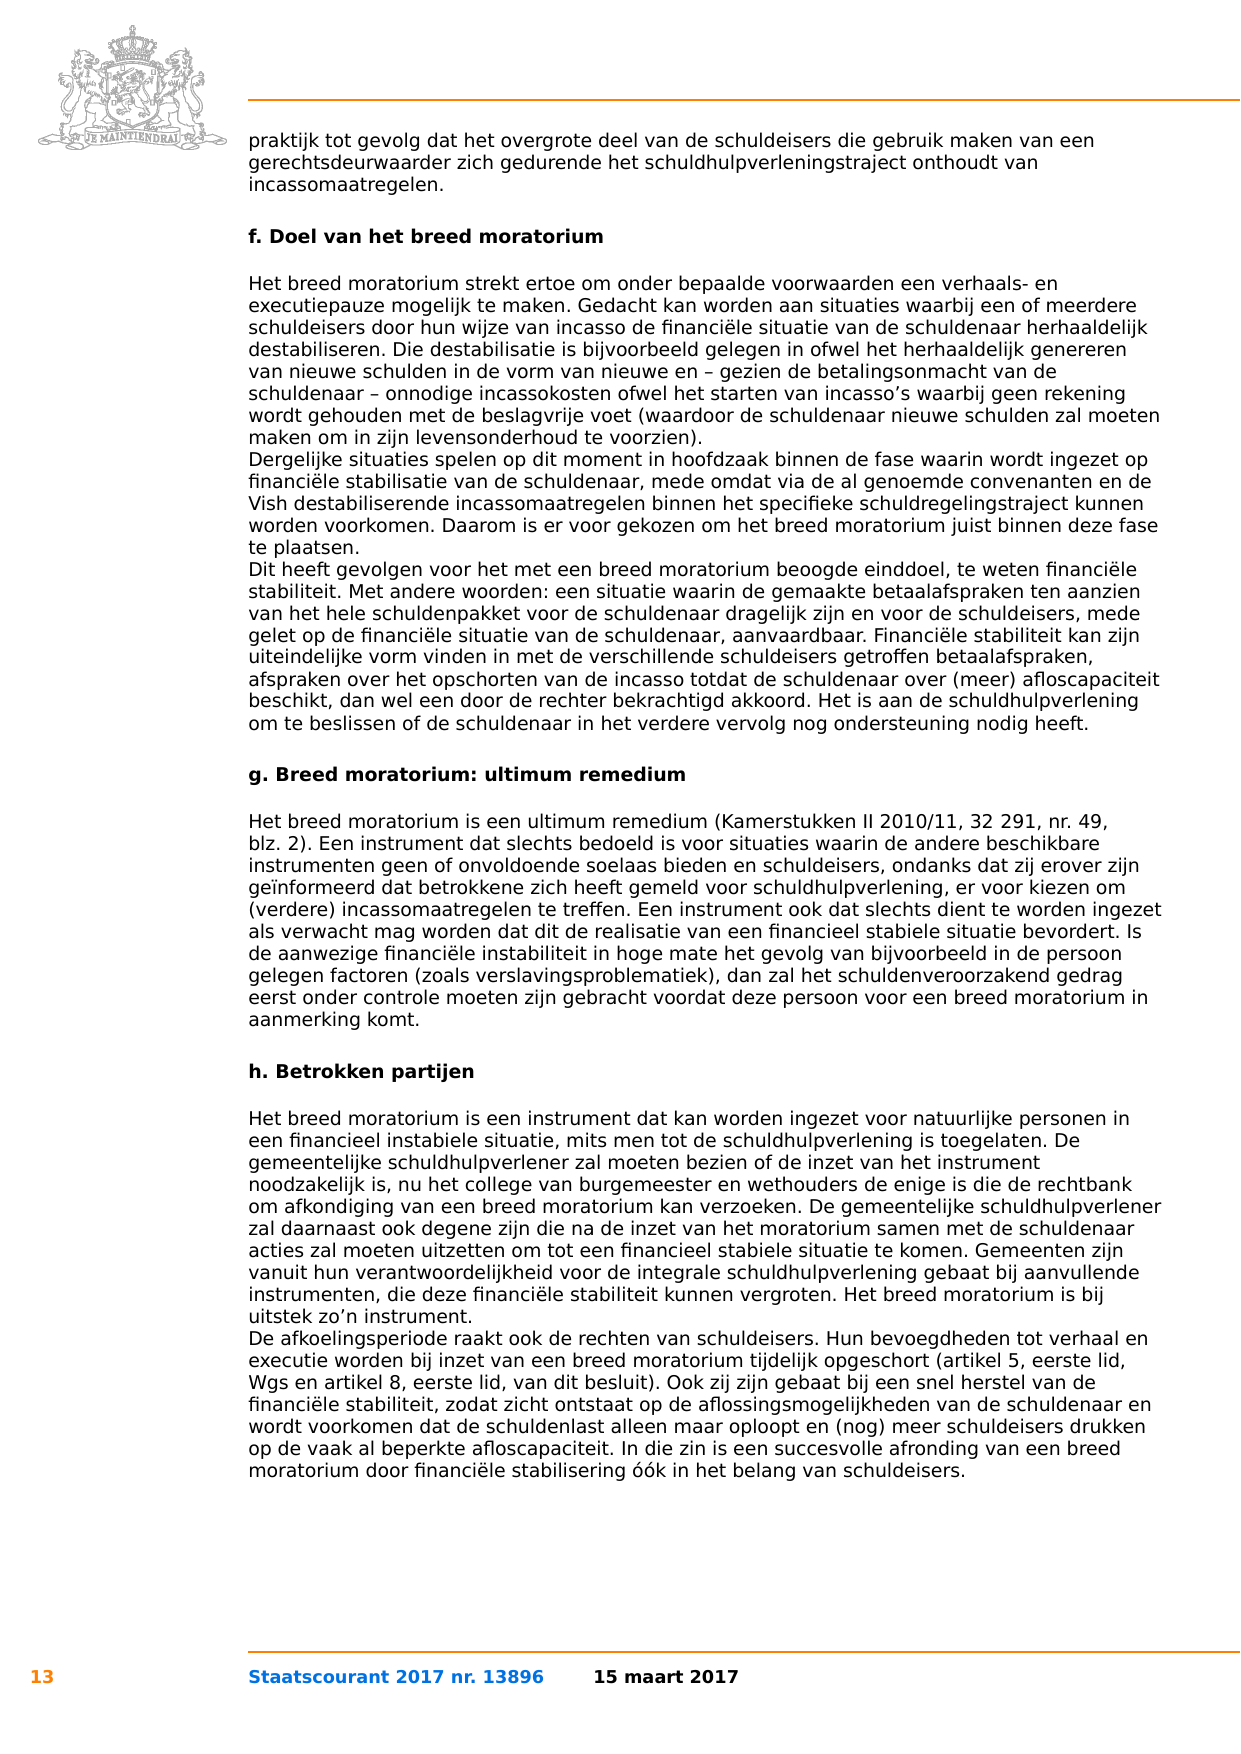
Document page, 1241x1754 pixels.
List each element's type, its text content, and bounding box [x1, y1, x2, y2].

text Dergelijke situaties spelen op dit moment in hoofdzaak binnen de fase waarin wordt ingezet op financiële stabilisatie van de schuldenaar, mede omdat via de al genoemde convenanten en de Vish destabiliserende incassomaatregelen binnen het specifieke schuldregelingstraject kunnen worden voorkomen. Daarom is er voor gekozen om het breed moratorium juist binnen deze fase te plaatsen. [248, 449, 1163, 558]
picture [38, 25, 227, 150]
subtitle h. Betrokken partijen [248, 1061, 1163, 1083]
text Het breed moratorium is een instrument dat kan worden ingezet voor natuurlijke personen in een financieel instabiele situatie, mits men tot de schuldhulpverlening is toegelaten. De gemeentelijke schuldhulpverlener zal moeten bezien of de inzet van het instrument noodzakelijk is, nu het college van burgemeester en wethouders de enige is die de rechtbank om afkondiging van een breed moratorium kan verzoeken. De gemeentelijke schuldhulpverlener zal daarnaast ook degene zijn die na de inzet van het moratorium samen met de schuldenaar acties zal moeten uitzetten om tot een financieel stabiele situatie te komen. Gemeenten zijn vanuit hun verantwoordelijkheid voor de integrale schuldhulpverlening gebaat bij aanvullende instrumenten, die deze financiële stabiliteit kunnen vergroten. Het breed moratorium is bij uitstek zo’n instrument. [248, 1108, 1163, 1328]
text Het breed moratorium strekt ertoe om onder bepaalde voorwaarden een verhaals- en executiepauze mogelijk te maken. Gedacht kan worden aan situaties waarbij een of meerdere schuldeisers door hun wijze van incasso de financiële situatie van de schuldenaar herhaaldelijk destabiliseren. Die destabilisatie is bijvoorbeeld gelegen in ofwel het herhaaldelijk genereren van nieuwe schulden in de vorm van nieuwe en – gezien de betalingsonmacht van de schuldenaar – onnodige incassokosten ofwel het starten van incasso’s waarbij geen rekening wordt gehouden met de beslagvrije voet (waardoor de schuldenaar nieuwe schulden zal moeten maken om in zijn levensonderhoud te voorzien). [248, 273, 1163, 449]
text praktijk tot gevolg dat het overgrote deel van de schuldeisers die gebruik maken van een gerechtsdeurwaarder zich gedurende het schuldhulpverleningstraject onthoudt van incassomaatregelen. [248, 130, 1163, 196]
subtitle f. Doel van het breed moratorium [248, 226, 1163, 248]
text Dit heeft gevolgen voor het met een breed moratorium beoogde einddoel, te weten financiële stabiliteit. Met andere woorden: een situatie waarin de gemaakte betaalafspraken ten aanzien van het hele schuldenpakket voor de schuldenaar dragelijk zijn en voor de schuldeisers, mede gelet op de financiële situatie van de schuldenaar, aanvaardbaar. Financiële stabiliteit kan zijn uiteindelijke vorm vinden in met de verschillende schuldeisers getroffen betaalafspraken, afspraken over het opschorten van de incasso totdat de schuldenaar over (meer) afloscapaciteit beschikt, dan wel een door de rechter bekrachtigd akkoord. Het is aan de schuldhulpverlening om te beslissen of de schuldenaar in het verdere vervolg nog ondersteuning nodig heeft. [248, 558, 1163, 734]
text De afkoelingsperiode raakt ook de rechten van schuldeisers. Hun bevoegdheden tot verhaal en executie worden bij inzet van een breed moratorium tijdelijk opgeschort (artikel 5, eerste lid, Wgs en artikel 8, eerste lid, van dit besluit). Ook zij zijn gebaat bij een snel herstel van de financiële stabiliteit, zodat zicht ontstaat op de aflossingsmogelijkheden van de schuldenaar en wordt voorkomen dat de schuldenlast alleen maar oploopt en (nog) meer schuldeisers drukken op de vaak al beperkte afloscapaciteit. In die zin is een succesvolle afronding van een breed moratorium door financiële stabilisering óók in het belang van schuldeisers. [248, 1328, 1163, 1482]
subtitle g. Breed moratorium: ultimum remedium [248, 764, 1163, 786]
text Het breed moratorium is een ultimum remedium (Kamerstukken II 2010/11, 32 291, nr. 49, blz. 2). Een instrument dat slechts bedoeld is voor situaties waarin de andere beschikbare instrumenten geen of onvoldoende soelaas bieden en schuldeisers, ondanks dat zij erover zijn geïnformeerd dat betrokkene zich heeft gemeld voor schuldhulpverlening, er voor kiezen om (verdere) incassomaatregelen te treffen. Een instrument ook dat slechts dient te worden ingezet als verwacht mag worden dat dit de realisatie van een financieel stabiele situatie bevordert. Is de aanwezige financiële instabiliteit in hoge mate het gevolg van bijvoorbeeld in de persoon gelegen factoren (zoals verslavingsproblematiek), dan zal het schuldenveroorzakend gedrag eerst onder controle moeten zijn gebracht voordat deze persoon voor een breed moratorium in aanmerking komt. [248, 811, 1163, 1031]
